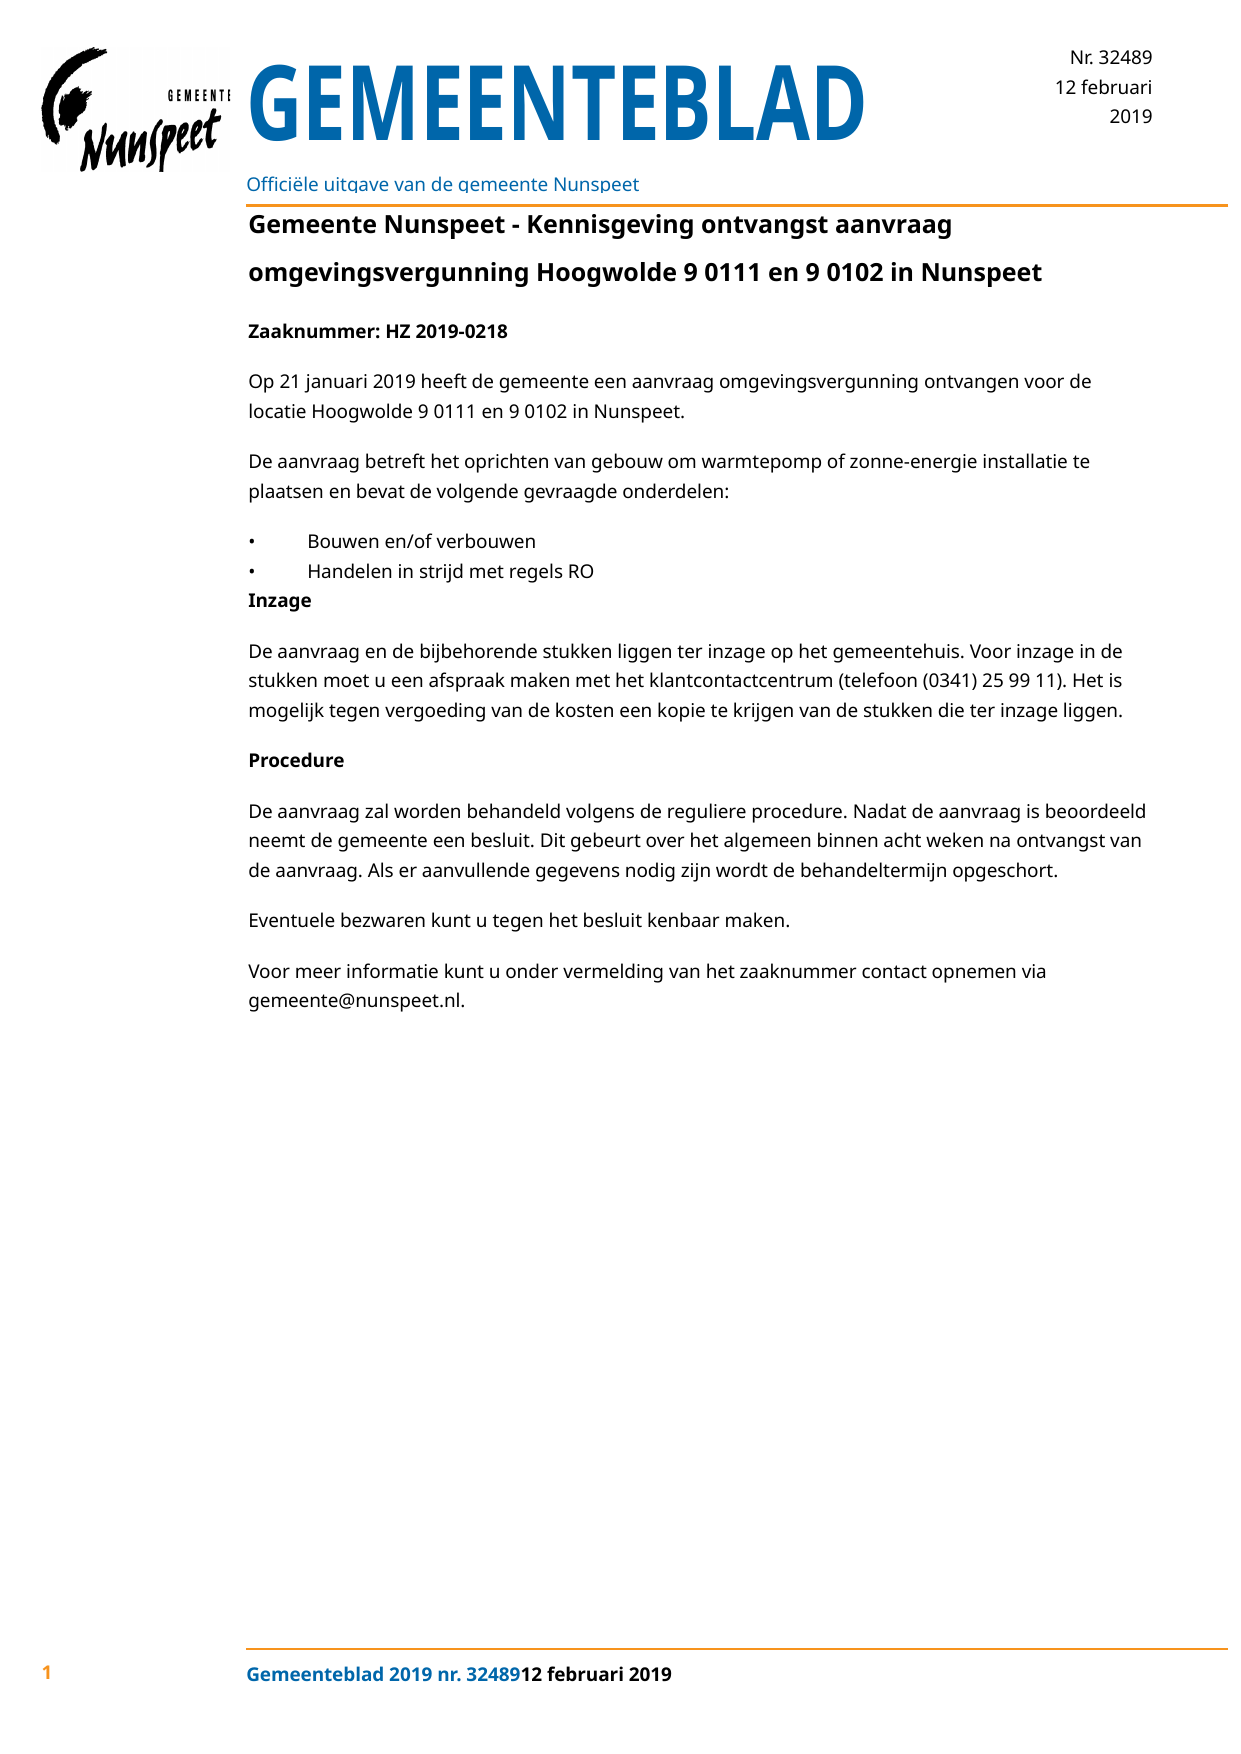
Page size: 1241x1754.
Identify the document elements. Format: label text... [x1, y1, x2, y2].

text De aanvraag betreft het oprichten van gebouw om warmtepomp of zonne-energie installatie te plaatsen en bevat de volgende gevraagde onderdelen: [248, 448, 1152, 504]
list Handelen in strijd met regels RO [248, 558, 1152, 584]
text Procedure [248, 747, 1152, 773]
text Gemeente Nunspeet - Kennisgeving ontvangst aanvraag omgevingsvergunning Hoogwolde 9 0111 en 9 0102 in Nunspeet [248, 207, 1152, 288]
picture [41, 47, 231, 172]
text Voor meer informatie kunt u onder vermelding van het zaaknummer contact opnemen via gemeente@nunspeet.nl. [248, 958, 1152, 1013]
text De aanvraag zal worden behandeld volgens de reguliere procedure. Nadat de aanvraag is beoordeeld neemt de gemeente een besluit. Dit gebeurt over het algemeen binnen acht weken na ontvangst van de aanvraag. Als er aanvullende gegevens nodig zijn wordt de behandeltermijn opgeschort. [248, 798, 1152, 883]
text Zaaknummer: HZ 2019-0218 [248, 318, 1152, 344]
text Inzage [248, 587, 1152, 613]
list Bouwen en/of verbouwen [248, 528, 1152, 554]
text De aanvraag en de bijbehorende stukken liggen ter inzage op het gemeentehuis. Voor inzage in de stukken moet u een afspraak maken met het klantcontactcentrum (telefoon (0341) 25 99 11). Het is mogelijk tegen vergoeding van de kosten een kopie te krijgen van de stukken die ter inzage liggen. [248, 638, 1152, 723]
text Eventuele bezwaren kunt u tegen het besluit kenbaar maken. [248, 907, 1152, 933]
text Op 21 januari 2019 heeft de gemeente een aanvraag omgevingsvergunning ontvangen voor de locatie Hoogwolde 9 0111 en 9 0102 in Nunspeet. [248, 368, 1152, 424]
